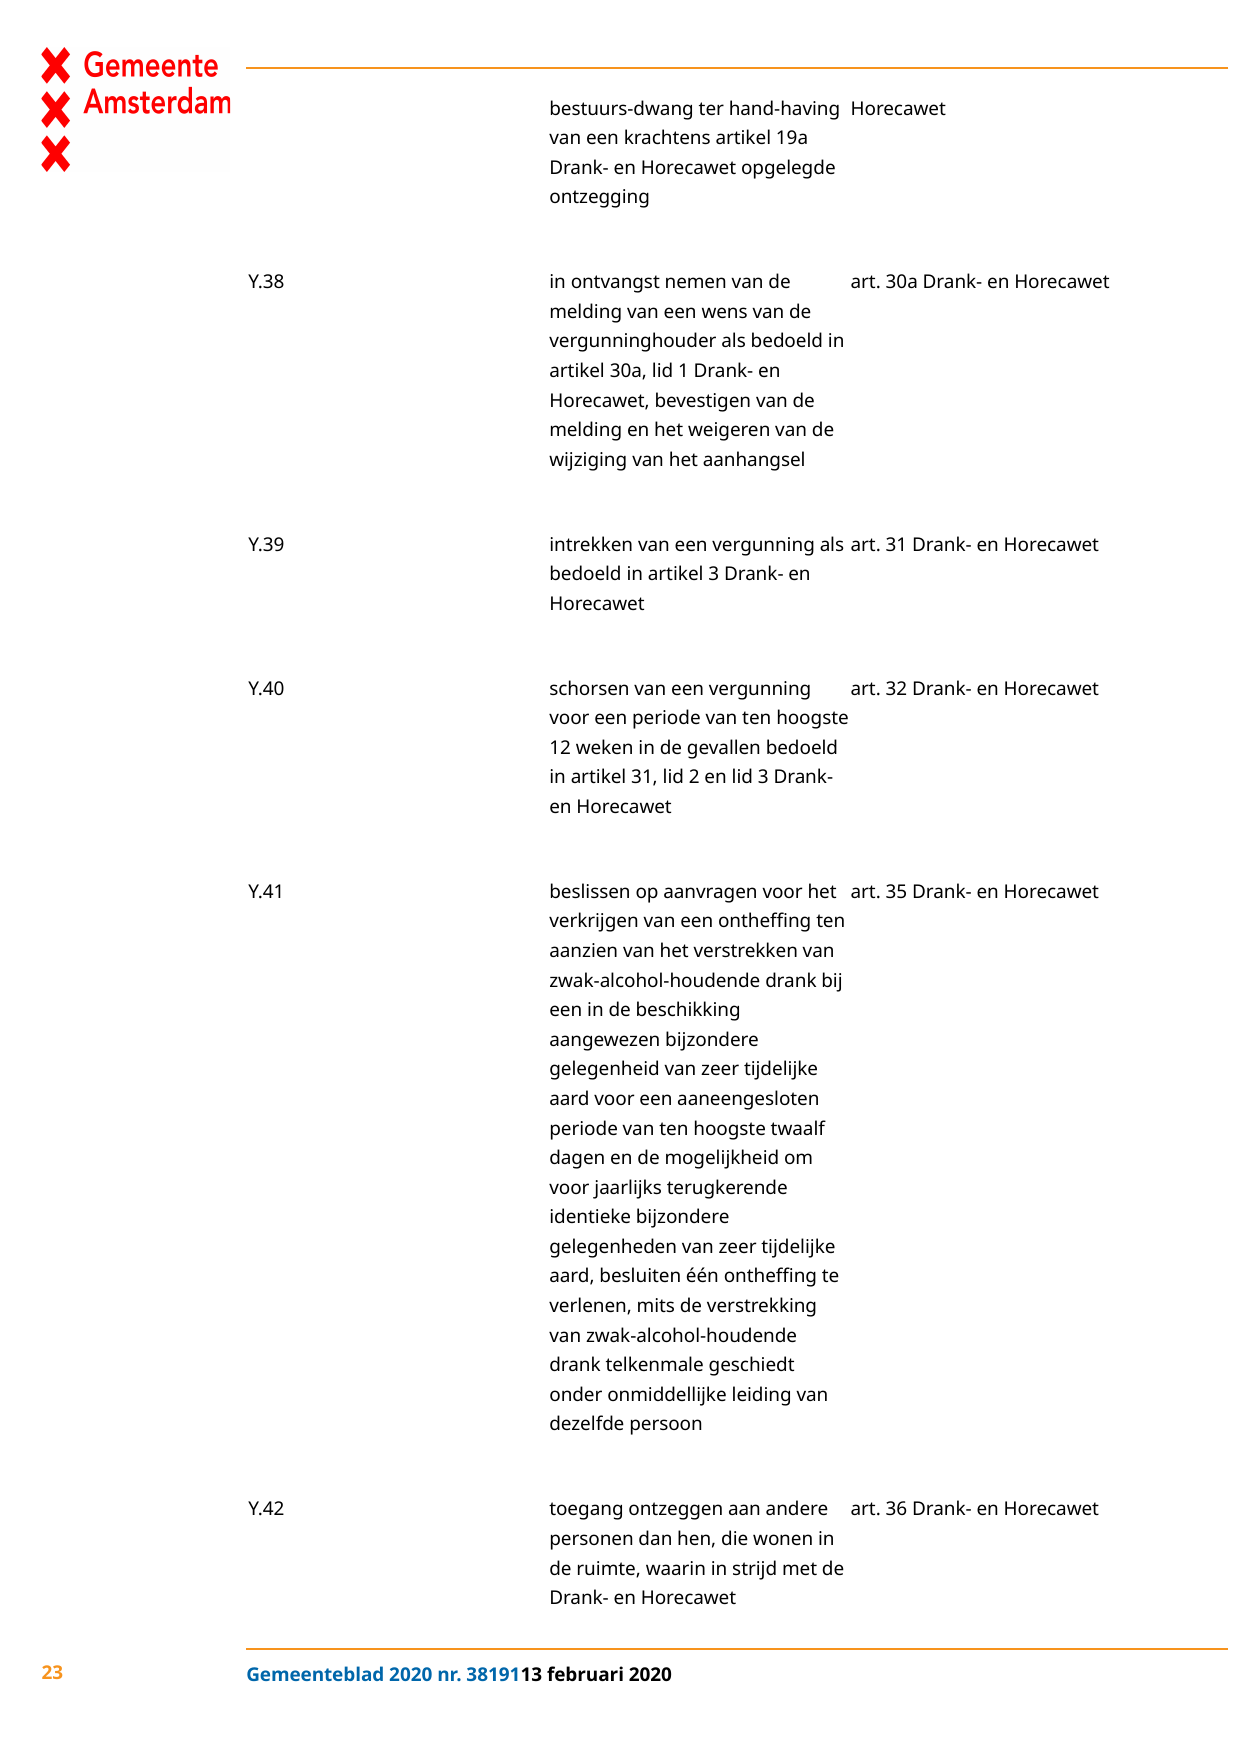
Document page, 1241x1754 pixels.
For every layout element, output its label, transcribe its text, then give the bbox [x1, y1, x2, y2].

table_cell art. 31 Drank- en Horecawet [850, 501, 1152, 645]
table_cell in ontvangst nemen van de melding van een wens van de vergunninghouder als bedoeld in artikel 30a, lid 1 Drank- en Horecawet, bevestigen van de melding en het weigeren van de wijziging van het aanhangsel [549, 239, 850, 501]
table_cell Y.38 [248, 239, 549, 501]
table_cell schorsen van een vergunning voor een periode van ten hoogste 12 weken in de gevallen bedoeld in artikel 31, lid 2 en lid 3 Drank- en Horecawet [549, 645, 850, 848]
table_cell art. 35 Drank- en Horecawet [850, 849, 1152, 1466]
table_cell intrekken van een vergunning als bedoeld in artikel 3 Drank- en Horecawet [549, 501, 850, 645]
table_cell toegang ontzeggen aan andere personen dan hen, die wonen in de ruimte, waarin in strijd met de Drank- en Horecawet [549, 1466, 850, 1610]
table_cell Y.39 [248, 501, 549, 645]
table_cell Y.41 [248, 849, 549, 1466]
table_cell art. 36 Drank- en Horecawet [850, 1466, 1152, 1610]
table_cell Horecawet [850, 95, 1152, 239]
table_cell Y.42 [248, 1466, 549, 1610]
table_cell bestuurs-dwang ter hand-having van een krachtens artikel 19a Drank- en Horecawet opgelegde ontzegging [549, 95, 850, 239]
table_cell beslissen op aanvragen voor het verkrijgen van een ontheffing ten aanzien van het verstrekken van zwak-alcohol-houdende drank bij een in de beschikking aangewezen bijzondere gelegenheid van zeer tijdelijke aard voor een aaneengesloten periode van ten hoogste twaalf dagen en de mogelijkheid om voor jaarlijks terugkerende identieke bijzondere gelegenheden van zeer tijdelijke aard, besluiten één ontheffing te verlenen, mits de verstrekking van zwak-alcohol-houdende drank telkenmale geschiedt onder onmiddellijke leiding van dezelfde persoon [549, 849, 850, 1466]
picture [41, 47, 231, 172]
table_cell [248, 95, 549, 239]
table_cell Y.40 [248, 645, 549, 848]
table_cell art. 32 Drank- en Horecawet [850, 645, 1152, 848]
table_cell art. 30a Drank- en Horecawet [850, 239, 1152, 501]
